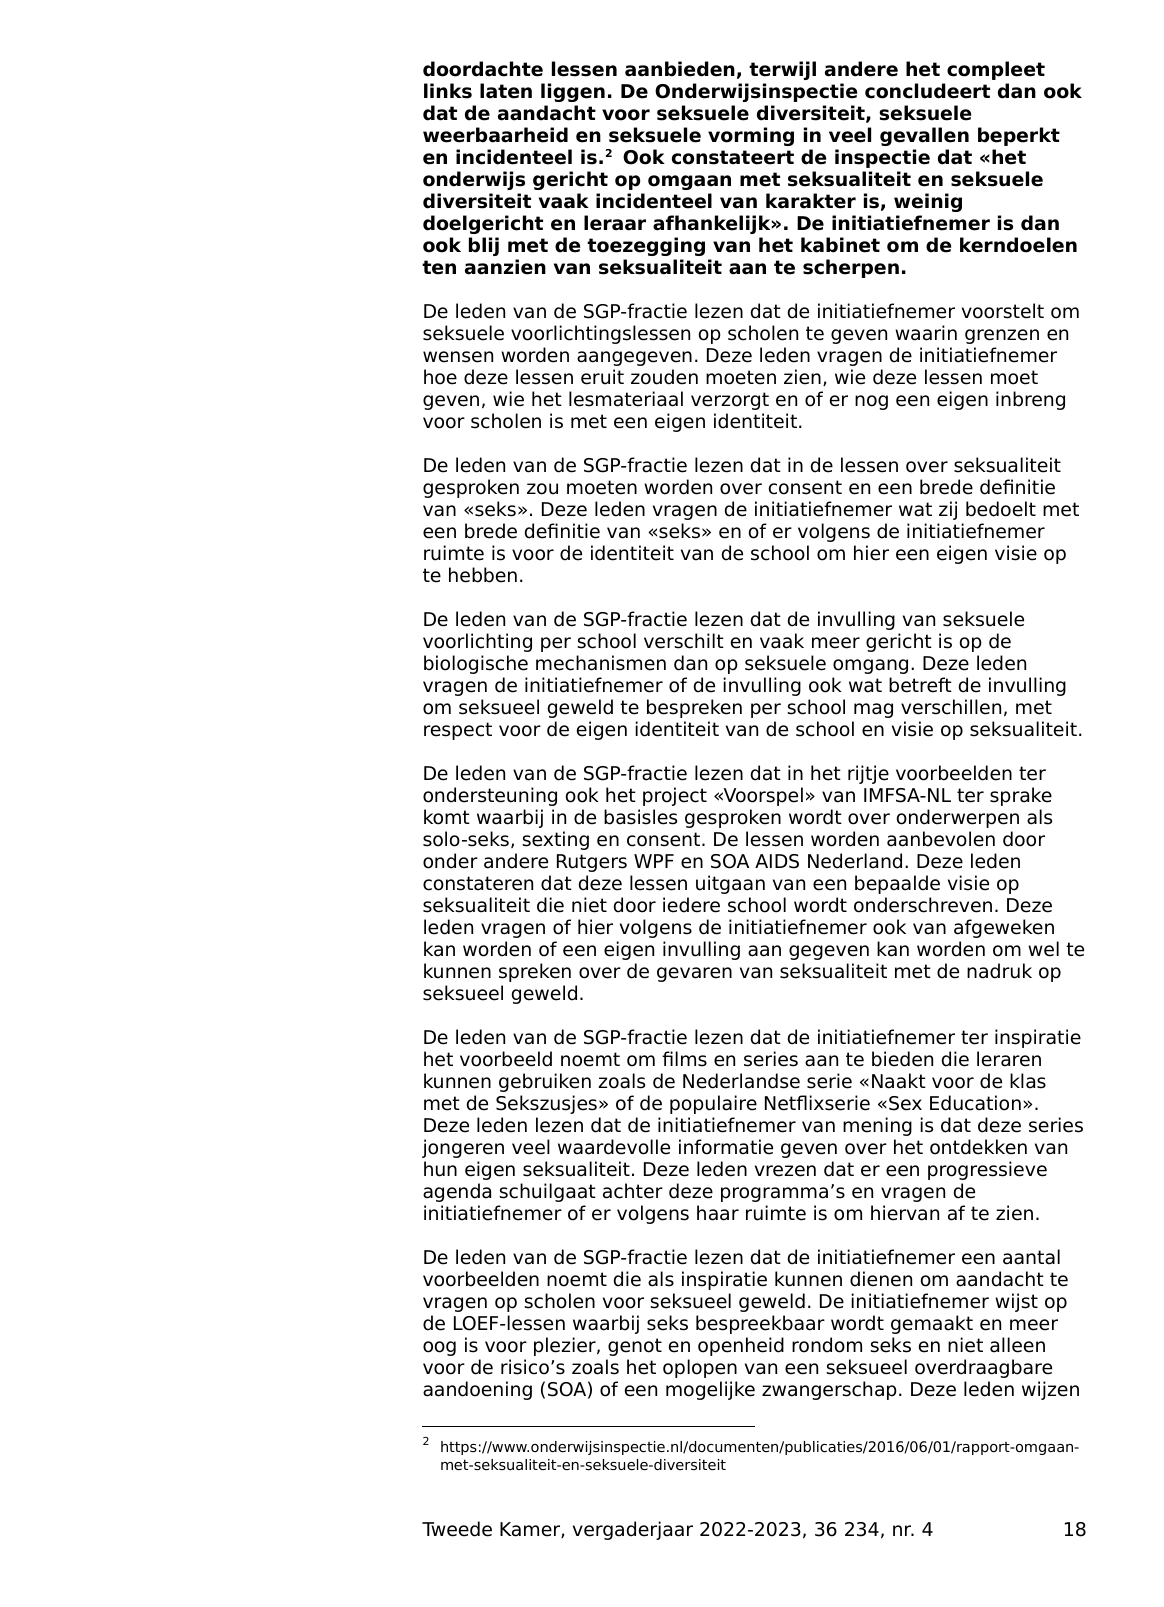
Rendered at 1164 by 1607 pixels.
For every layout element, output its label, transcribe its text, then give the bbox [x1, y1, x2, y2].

text De leden van de SGP-fractie lezen dat in het rijtje voorbeelden ter ondersteuning ook het project «Voorspel» van IMFSA-NL ter sprake komt waarbij in de basisles gesproken wordt over onderwerpen als solo-seks, sexting en consent. De lessen worden aanbevolen door onder andere Rutgers WPF en SOA AIDS Nederland. Deze leden constateren dat deze lessen uitgaan van een bepaalde visie op seksualiteit die niet door iedere school wordt onderschreven. Deze leden vragen of hier volgens de initiatiefnemer ook van afgeweken kan worden of een eigen invulling aan gegeven kan worden om wel te kunnen spreken over de gevaren van seksualiteit met de nadruk op seksueel geweld. [422, 763, 1087, 1005]
text De leden van de SGP-fractie lezen dat de invulling van seksuele voorlichting per school verschilt en vaak meer gericht is op de biologische mechanismen dan op seksuele omgang. Deze leden vragen de initiatiefnemer of de invulling ook wat betreft de invulling om seksueel geweld te bespreken per school mag verschillen, met respect voor de eigen identiteit van de school en visie op seksualiteit. [422, 609, 1087, 741]
text De leden van de SGP-fractie lezen dat in de lessen over seksualiteit gesproken zou moeten worden over consent en een brede definitie van «seks». Deze leden vragen de initiatiefnemer wat zij bedoelt met een brede definitie van «seks» en of er volgens de initiatiefnemer ruimte is voor de identiteit van de school om hier een eigen visie op te hebben. [422, 455, 1087, 587]
text doordachte lessen aanbieden, terwijl andere het compleet links laten liggen. De Onderwijsinspectie concludeert dan ook dat de aandacht voor seksuele diversiteit, seksuele weerbaarheid en seksuele vorming in veel gevallen beperkt en incidenteel is. Ook constateert de inspectie dat «het onderwijs gericht op omgaan met seksualiteit en seksuele diversiteit vaak incidenteel van karakter is, weinig doelgericht en leraar afhankelijk». De initiatiefnemer is dan ook blij met de toezegging van het kabinet om de kerndoelen ten aanzien van seksualiteit aan te scherpen. [422, 59, 1087, 279]
text De leden van de SGP-fractie lezen dat de initiatiefnemer voorstelt om seksuele voorlichtingslessen op scholen te geven waarin grenzen en wensen worden aangegeven. Deze leden vragen de initiatiefnemer hoe deze lessen eruit zouden moeten zien, wie deze lessen moet geven, wie het lesmateriaal verzorgt en of er nog een eigen inbreng voor scholen is met een eigen identiteit. [422, 301, 1087, 433]
text https://www.onderwijsinspectie.nl/documenten/publicaties/2016/06/01/rapport-omgaan-met-seksualiteit-en-seksuele-diversiteit [422, 1435, 1087, 1474]
text De leden van de SGP-fractie lezen dat de initiatiefnemer een aantal voorbeelden noemt die als inspiratie kunnen dienen om aandacht te vragen op scholen voor seksueel geweld. De initiatiefnemer wijst op de LOEF-lessen waarbij seks bespreekbaar wordt gemaakt en meer oog is voor plezier, genot en openheid rondom seks en niet alleen voor de risico’s zoals het oplopen van een seksueel overdraagbare aandoening (SOA) of een mogelijke zwangerschap. Deze leden wijzen [422, 1247, 1087, 1401]
text De leden van de SGP-fractie lezen dat de initiatiefnemer ter inspiratie het voorbeeld noemt om films en series aan te bieden die leraren kunnen gebruiken zoals de Nederlandse serie «Naakt voor de klas met de Sekszusjes» of de populaire Netflixserie «Sex Education». Deze leden lezen dat de initiatiefnemer van mening is dat deze series jongeren veel waardevolle informatie geven over het ontdekken van hun eigen seksualiteit. Deze leden vrezen dat er een progressieve agenda schuilgaat achter deze programma’s en vragen de initiatiefnemer of er volgens haar ruimte is om hiervan af te zien. [422, 1027, 1087, 1225]
